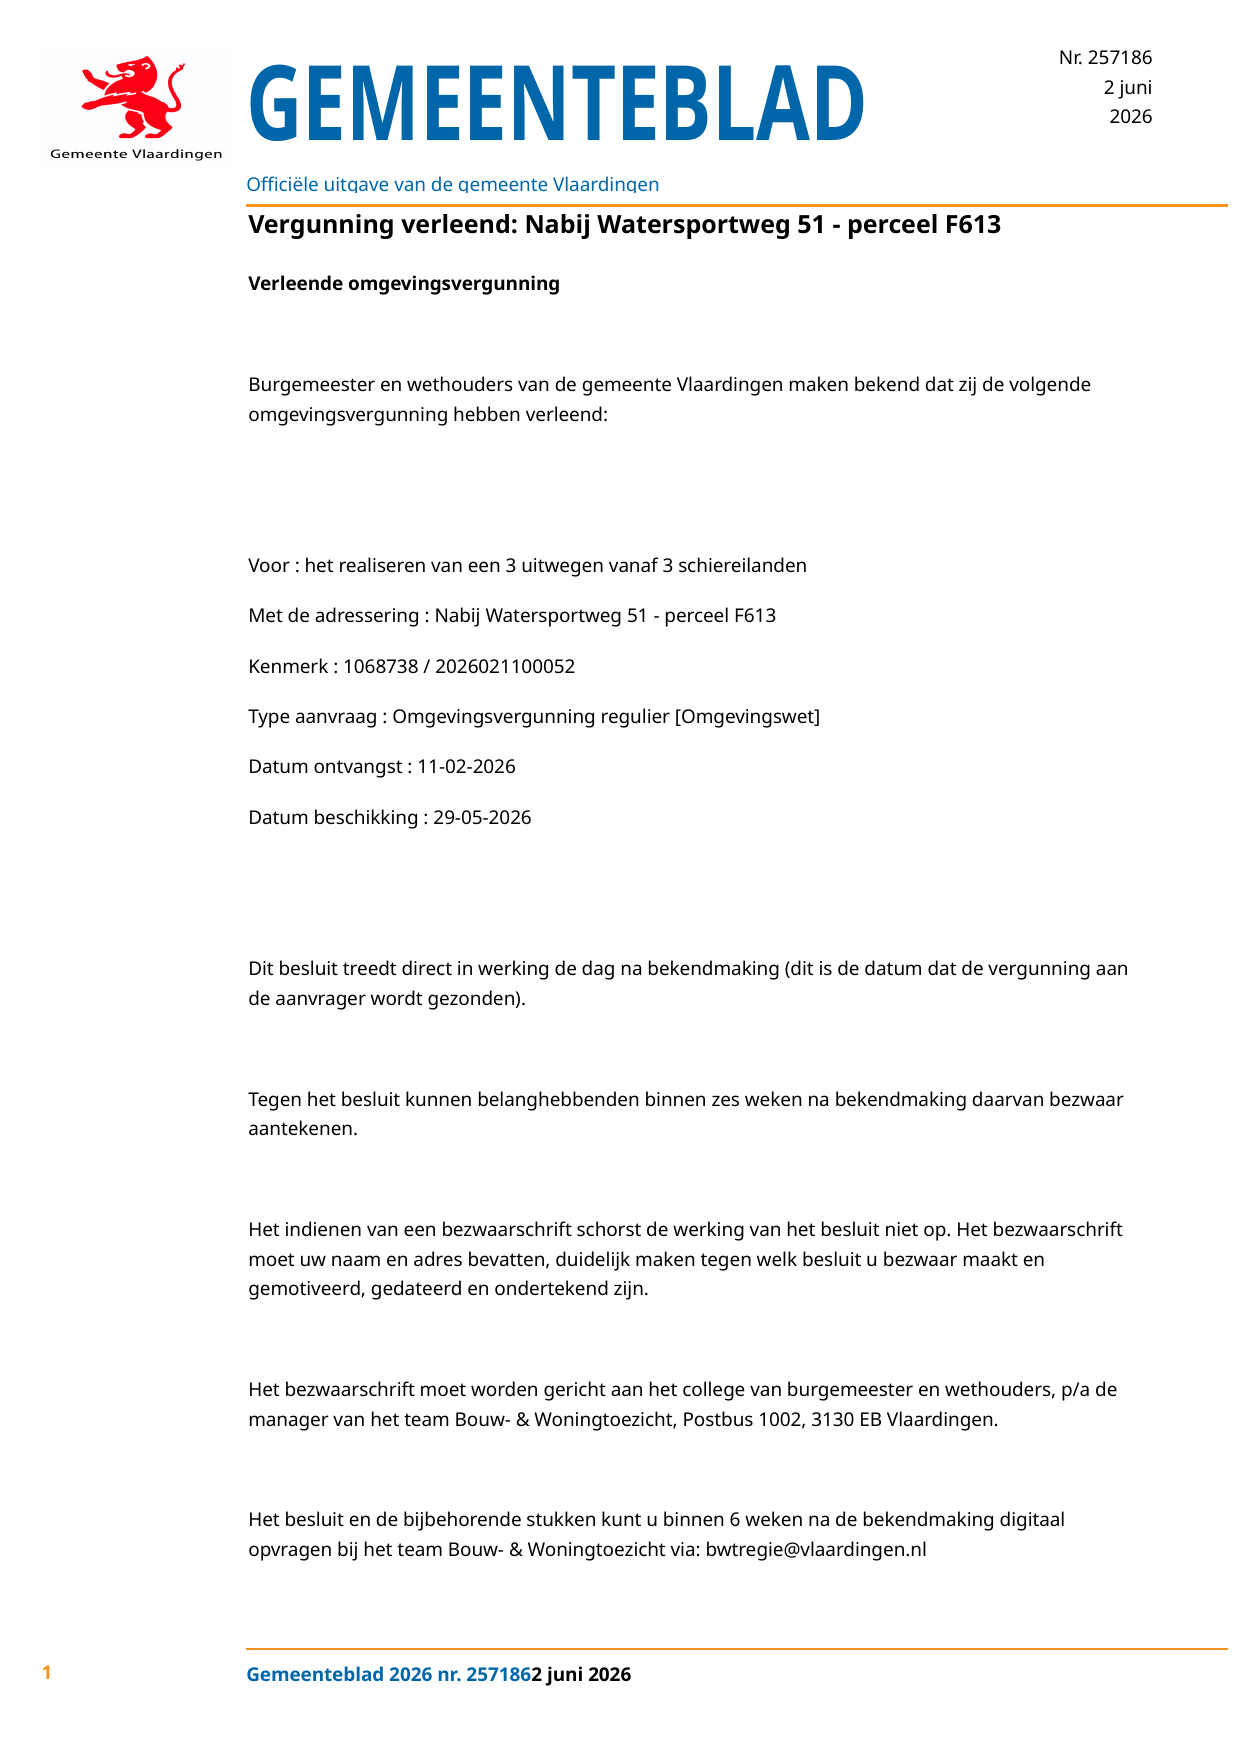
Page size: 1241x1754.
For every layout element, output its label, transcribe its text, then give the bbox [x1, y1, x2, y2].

text Verleende omgevingsvergunning [248, 270, 1152, 296]
text Kenmerk : 1068738 / 2026021100052 [248, 653, 1152, 678]
text Datum ontvangst : 11-02-2026 [248, 754, 1152, 779]
text Het besluit en de bijbehorende stukken kunt u binnen 6 weken na de bekendmaking digitaal opvragen bij het team Bouw- & Woningtoezicht via: bwtregie@vlaardingen.nl [248, 1507, 1152, 1562]
text Voor : het realiseren van een 3 uitwegen vanaf 3 schiereilanden [248, 552, 1152, 578]
text Tegen het besluit kunnen belanghebbenden binnen zes weken na bekendmaking daarvan bezwaar aantekenen. [248, 1086, 1152, 1141]
text Datum beschikking : 29-05-2026 [248, 804, 1152, 830]
text Dit besluit treedt direct in werking de dag na bekendmaking (dit is de datum dat de vergunning aan de aanvrager wordt gezonden). [248, 955, 1152, 1011]
text Het bezwaarschrift moet worden gericht aan het college van burgemeester en wethouders, p/a de manager van het team Bouw- & Woningtoezicht, Postbus 1002, 3130 EB Vlaardingen. [248, 1376, 1152, 1431]
text Vergunning verleend: Nabij Watersportweg 51 - perceel F613 [248, 207, 1152, 241]
text Met de adressering : Nabij Watersportweg 51 - perceel F613 [248, 602, 1152, 628]
text Type aanvraag : Omgevingsvergunning regulier [Omgevingswet] [248, 703, 1152, 729]
picture [41, 47, 231, 172]
text Burgemeester en wethouders van de gemeente Vlaardingen maken bekend dat zij de volgende omgevingsvergunning hebben verleend: [248, 371, 1152, 426]
text Het indienen van een bezwaarschrift schorst de werking van het besluit niet op. Het bezwaarschrift moet uw naam en adres bevatten, duidelijk maken tegen welk besluit u bezwaar maakt en gemotiveerd, gedateerd en ondertekend zijn. [248, 1216, 1152, 1301]
